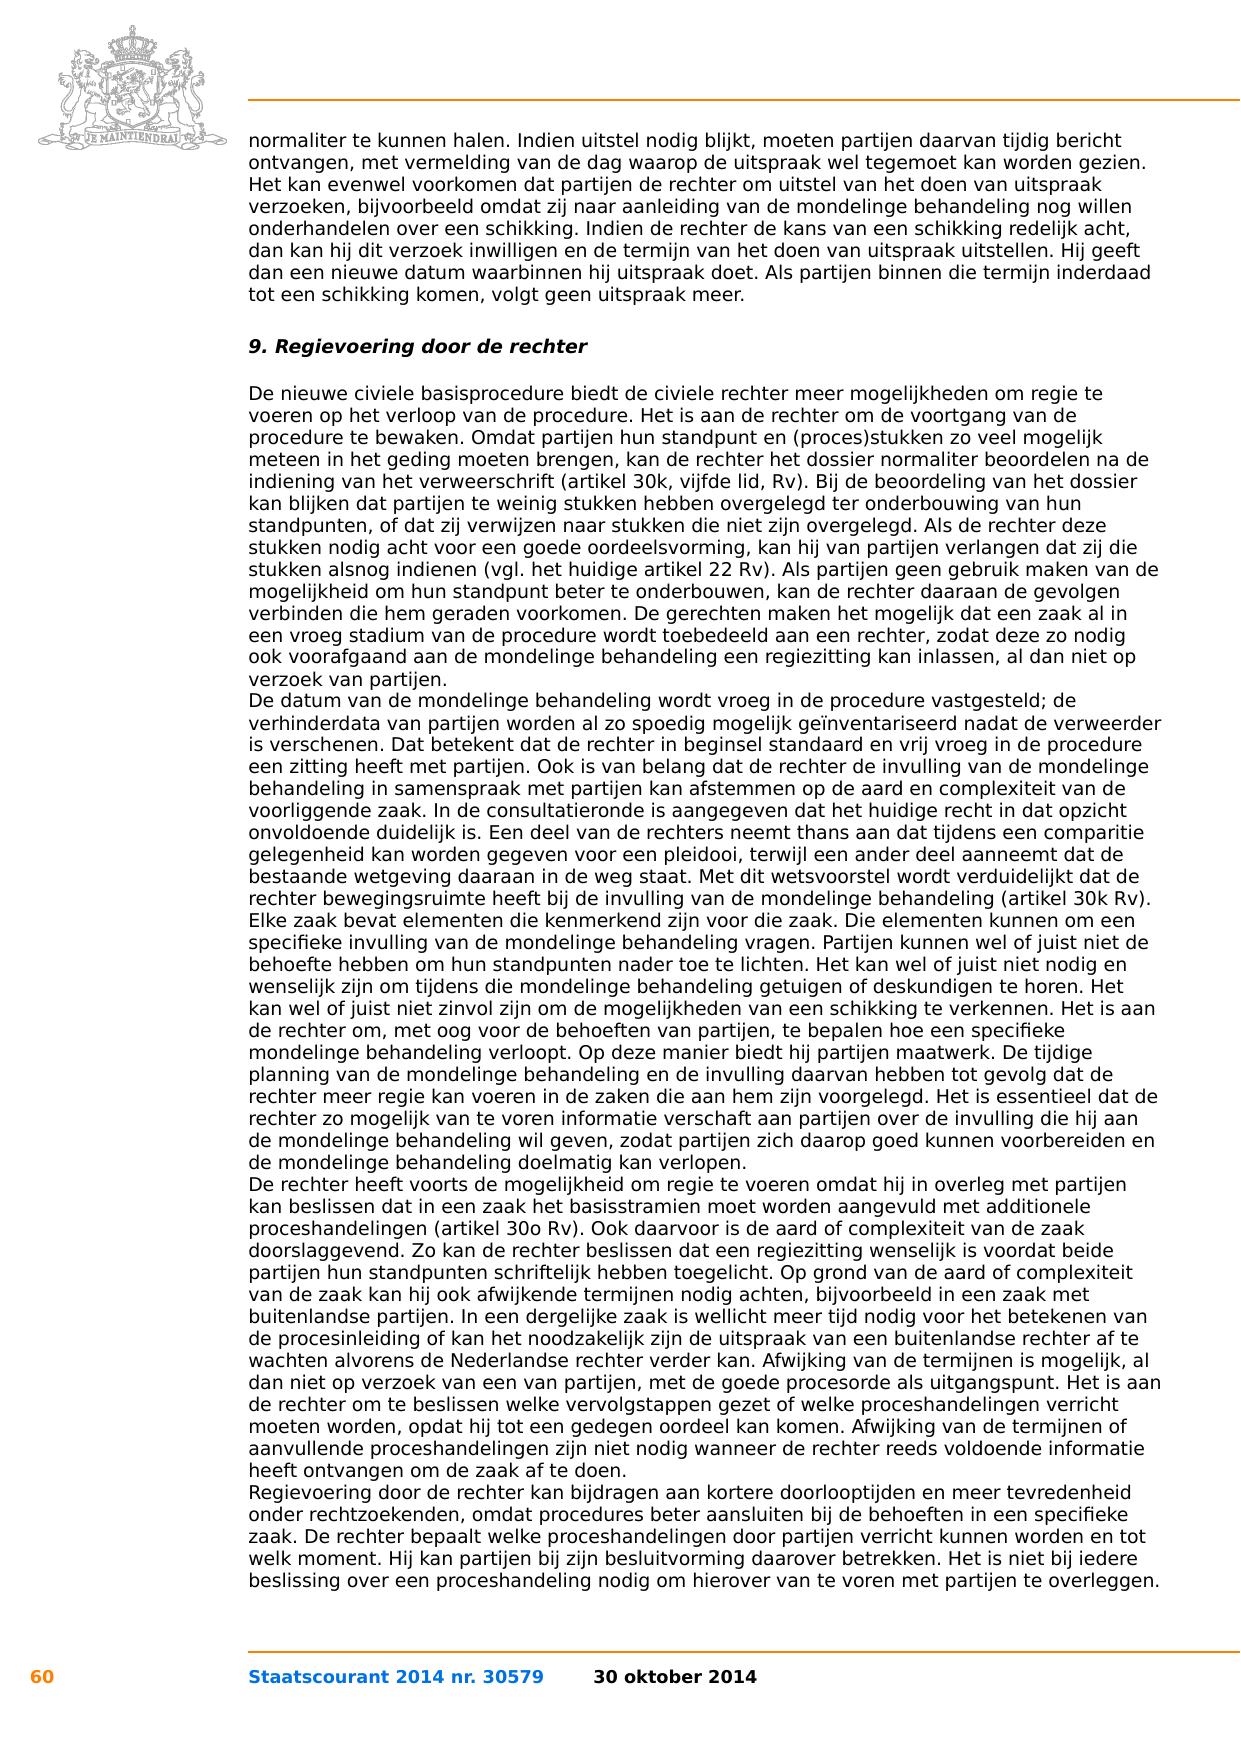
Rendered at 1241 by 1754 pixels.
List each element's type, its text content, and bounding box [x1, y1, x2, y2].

picture [38, 25, 227, 150]
text normaliter te kunnen halen. Indien uitstel nodig blijkt, moeten partijen daarvan tijdig bericht ontvangen, met vermelding van de dag waarop de uitspraak wel tegemoet kan worden gezien. Het kan evenwel voorkomen dat partijen de rechter om uitstel van het doen van uitspraak verzoeken, bijvoorbeeld omdat zij naar aanleiding van de mondelinge behandeling nog willen onderhandelen over een schikking. Indien de rechter de kans van een schikking redelijk acht, dan kan hij dit verzoek inwilligen en de termijn van het doen van uitspraak uitstellen. Hij geeft dan een nieuwe datum waarbinnen hij uitspraak doet. Als partijen binnen die termijn inderdaad tot een schikking komen, volgt geen uitspraak meer. [248, 130, 1163, 306]
text De nieuwe civiele basisprocedure biedt de civiele rechter meer mogelijkheden om regie te voeren op het verloop van de procedure. Het is aan de rechter om de voortgang van de procedure te bewaken. Omdat partijen hun standpunt en (proces)stukken zo veel mogelijk meteen in het geding moeten brengen, kan de rechter het dossier normaliter beoordelen na de indiening van het verweerschrift (artikel 30k, vijfde lid, Rv). Bij de beoordeling van het dossier kan blijken dat partijen te weinig stukken hebben overgelegd ter onderbouwing van hun standpunten, of dat zij verwijzen naar stukken die niet zijn overgelegd. Als de rechter deze stukken nodig acht voor een goede oordeelsvorming, kan hij van partijen verlangen dat zij die stukken alsnog indienen (vgl. het huidige artikel 22 Rv). Als partijen geen gebruik maken van de mogelijkheid om hun standpunt beter te onderbouwen, kan de rechter daaraan de gevolgen verbinden die hem geraden voorkomen. De gerechten maken het mogelijk dat een zaak al in een vroeg stadium van de procedure wordt toebedeeld aan een rechter, zodat deze zo nodig ook voorafgaand aan de mondelinge behandeling een regiezitting kan inlassen, al dan niet op verzoek van partijen. [248, 383, 1163, 690]
subtitle 9. Regievoering door de rechter [248, 336, 1163, 358]
text Regievoering door de rechter kan bijdragen aan kortere doorlooptijden en meer tevredenheid onder rechtzoekenden, omdat procedures beter aansluiten bij de behoeften in een specifieke zaak. De rechter bepaalt welke proceshandelingen door partijen verricht kunnen worden en tot welk moment. Hij kan partijen bij zijn besluitvorming daarover betrekken. Het is niet bij iedere beslissing over een proceshandeling nodig om hierover van te voren met partijen te overleggen. [248, 1482, 1163, 1592]
text De datum van de mondelinge behandeling wordt vroeg in de procedure vastgesteld; de verhinderdata van partijen worden al zo spoedig mogelijk geïnventariseerd nadat de verweerder is verschenen. Dat betekent dat de rechter in beginsel standaard en vrij vroeg in de procedure een zitting heeft met partijen. Ook is van belang dat de rechter de invulling van de mondelinge behandeling in samenspraak met partijen kan afstemmen op de aard en complexiteit van de voorliggende zaak. In de consultatieronde is aangegeven dat het huidige recht in dat opzicht onvoldoende duidelijk is. Een deel van de rechters neemt thans aan dat tijdens een comparitie gelegenheid kan worden gegeven voor een pleidooi, terwijl een ander deel aanneemt dat de bestaande wetgeving daaraan in de weg staat. Met dit wetsvoorstel wordt verduidelijkt dat de rechter bewegingsruimte heeft bij de invulling van de mondelinge behandeling (artikel 30k Rv). Elke zaak bevat elementen die kenmerkend zijn voor die zaak. Die elementen kunnen om een specifieke invulling van de mondelinge behandeling vragen. Partijen kunnen wel of juist niet de behoefte hebben om hun standpunten nader toe te lichten. Het kan wel of juist niet nodig en wenselijk zijn om tijdens die mondelinge behandeling getuigen of deskundigen te horen. Het kan wel of juist niet zinvol zijn om de mogelijkheden van een schikking te verkennen. Het is aan de rechter om, met oog voor de behoeften van partijen, te bepalen hoe een specifieke mondelinge behandeling verloopt. Op deze manier biedt hij partijen maatwerk. De tijdige planning van de mondelinge behandeling en de invulling daarvan hebben tot gevolg dat de rechter meer regie kan voeren in de zaken die aan hem zijn voorgelegd. Het is essentieel dat de rechter zo mogelijk van te voren informatie verschaft aan partijen over de invulling die hij aan de mondelinge behandeling wil geven, zodat partijen zich daarop goed kunnen voorbereiden en de mondelinge behandeling doelmatig kan verlopen. [248, 690, 1163, 1174]
text De rechter heeft voorts de mogelijkheid om regie te voeren omdat hij in overleg met partijen kan beslissen dat in een zaak het basisstramien moet worden aangevuld met additionele proceshandelingen (artikel 30o Rv). Ook daarvoor is de aard of complexiteit van de zaak doorslaggevend. Zo kan de rechter beslissen dat een regiezitting wenselijk is voordat beide partijen hun standpunten schriftelijk hebben toegelicht. Op grond van de aard of complexiteit van de zaak kan hij ook afwijkende termijnen nodig achten, bijvoorbeeld in een zaak met buitenlandse partijen. In een dergelijke zaak is wellicht meer tijd nodig voor het betekenen van de procesinleiding of kan het noodzakelijk zijn de uitspraak van een buitenlandse rechter af te wachten alvorens de Nederlandse rechter verder kan. Afwijking van de termijnen is mogelijk, al dan niet op verzoek van een van partijen, met de goede procesorde als uitgangspunt. Het is aan de rechter om te beslissen welke vervolgstappen gezet of welke proceshandelingen verricht moeten worden, opdat hij tot een gedegen oordeel kan komen. Afwijking van de termijnen of aanvullende proceshandelingen zijn niet nodig wanneer de rechter reeds voldoende informatie heeft ontvangen om de zaak af te doen. [248, 1174, 1163, 1482]
